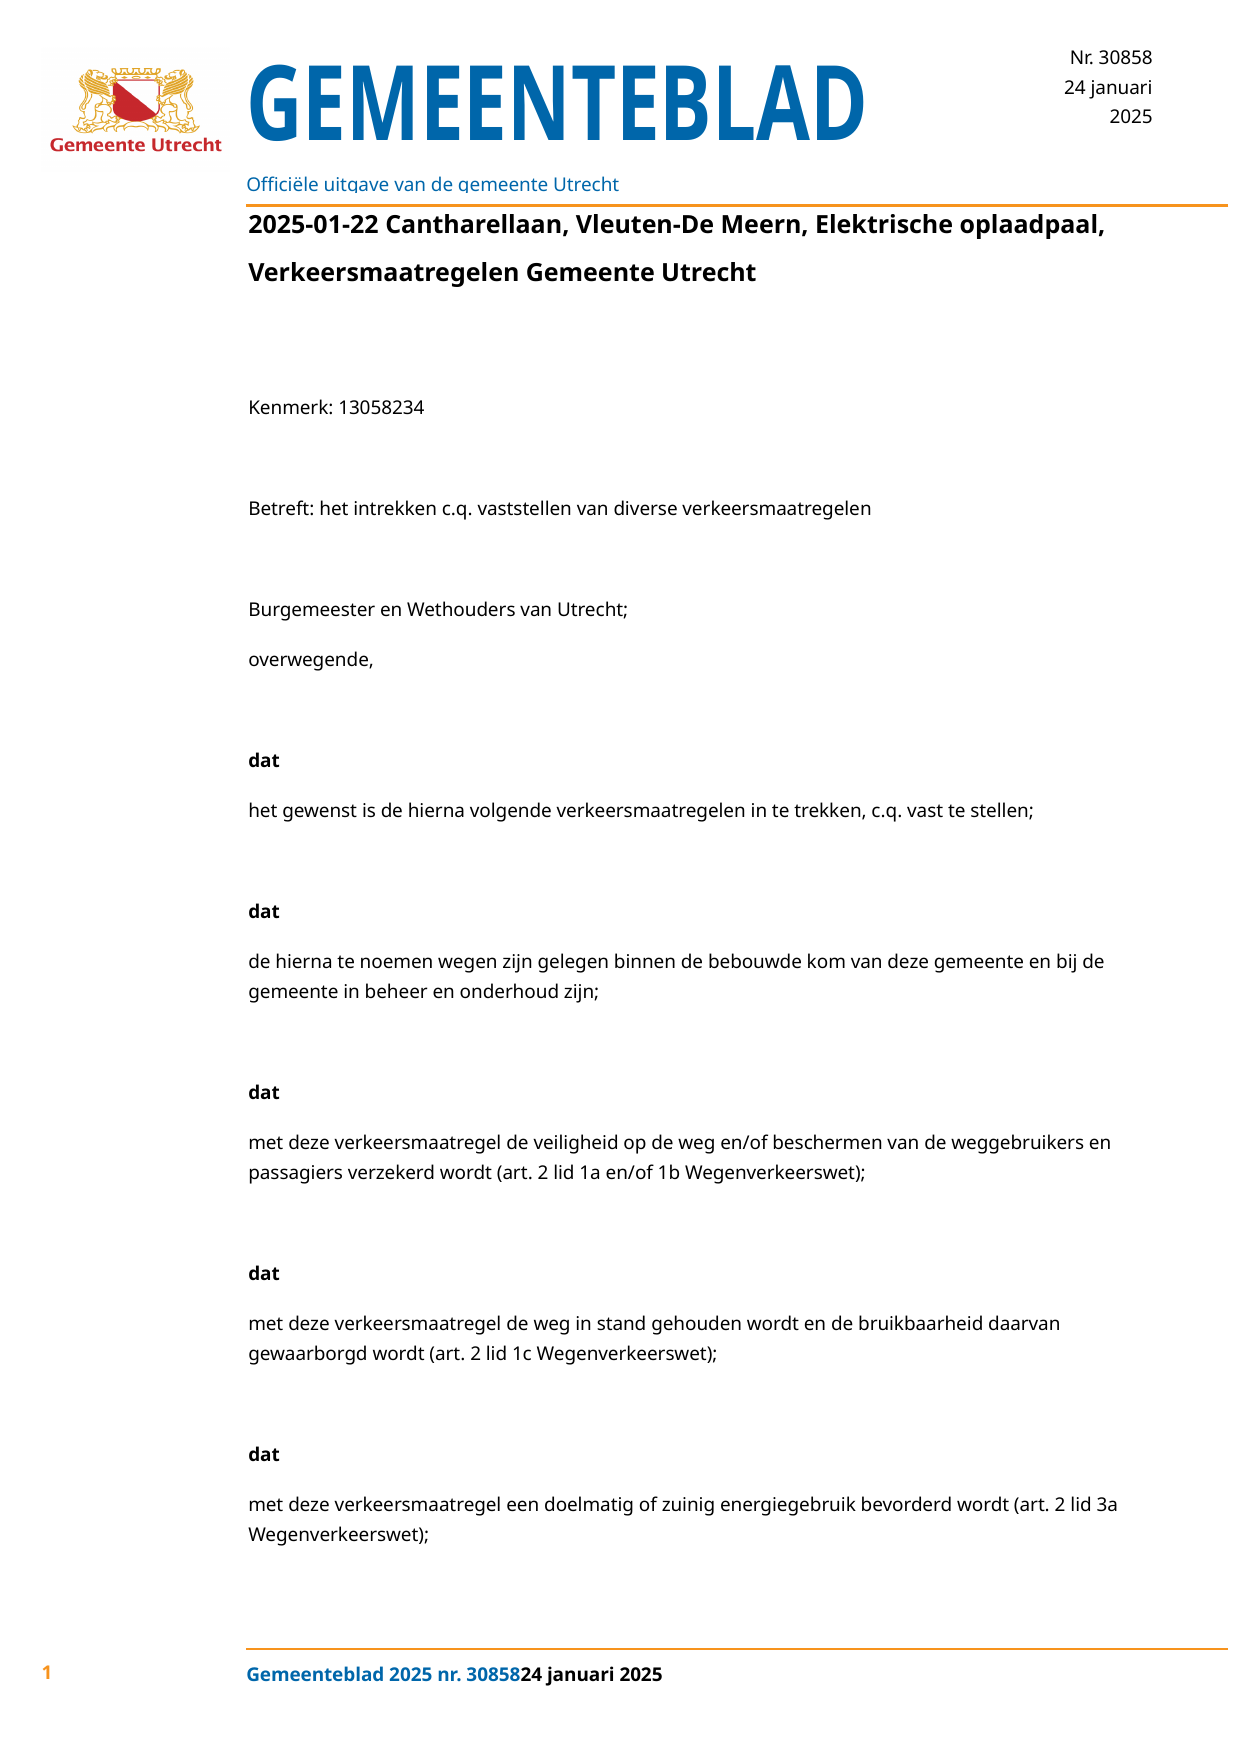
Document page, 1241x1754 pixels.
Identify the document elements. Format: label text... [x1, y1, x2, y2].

text dat [248, 747, 1152, 773]
text het gewenst is de hierna volgende verkeersmaatregelen in te trekken, c.q. vast te stellen; [248, 797, 1152, 823]
text met deze verkeersmaatregel de veiligheid op de weg en/of beschermen van de weggebruikers en passagiers verzekerd wordt (art. 2 lid 1a en/of 1b Wegenverkeerswet); [248, 1129, 1152, 1185]
text overwegende, [248, 646, 1152, 672]
text dat [248, 1079, 1152, 1105]
text 2025-01-22 Cantharellaan, Vleuten-De Meern, Elektrische oplaadpaal, Verkeersmaatregelen Gemeente Utrecht [248, 207, 1152, 288]
text dat [248, 1441, 1152, 1466]
picture [41, 47, 231, 172]
text Kenmerk: 13058234 [248, 394, 1152, 420]
text dat [248, 898, 1152, 924]
text de hierna te noemen wegen zijn gelegen binnen de bebouwde kom van deze gemeente en bij de gemeente in beheer en onderhoud zijn; [248, 949, 1152, 1004]
text met deze verkeersmaatregel een doelmatig of zuinig energiegebruik bevorderd wordt (art. 2 lid 3a Wegenverkeerswet); [248, 1491, 1152, 1546]
text Betreft: het intrekken c.q. vaststellen van diverse verkeersmaatregelen [248, 495, 1152, 521]
text met deze verkeersmaatregel de weg in stand gehouden wordt en de bruikbaarheid daarvan gewaarborgd wordt (art. 2 lid 1c Wegenverkeerswet); [248, 1310, 1152, 1366]
text Burgemeester en Wethouders van Utrecht; [248, 596, 1152, 621]
text dat [248, 1260, 1152, 1286]
